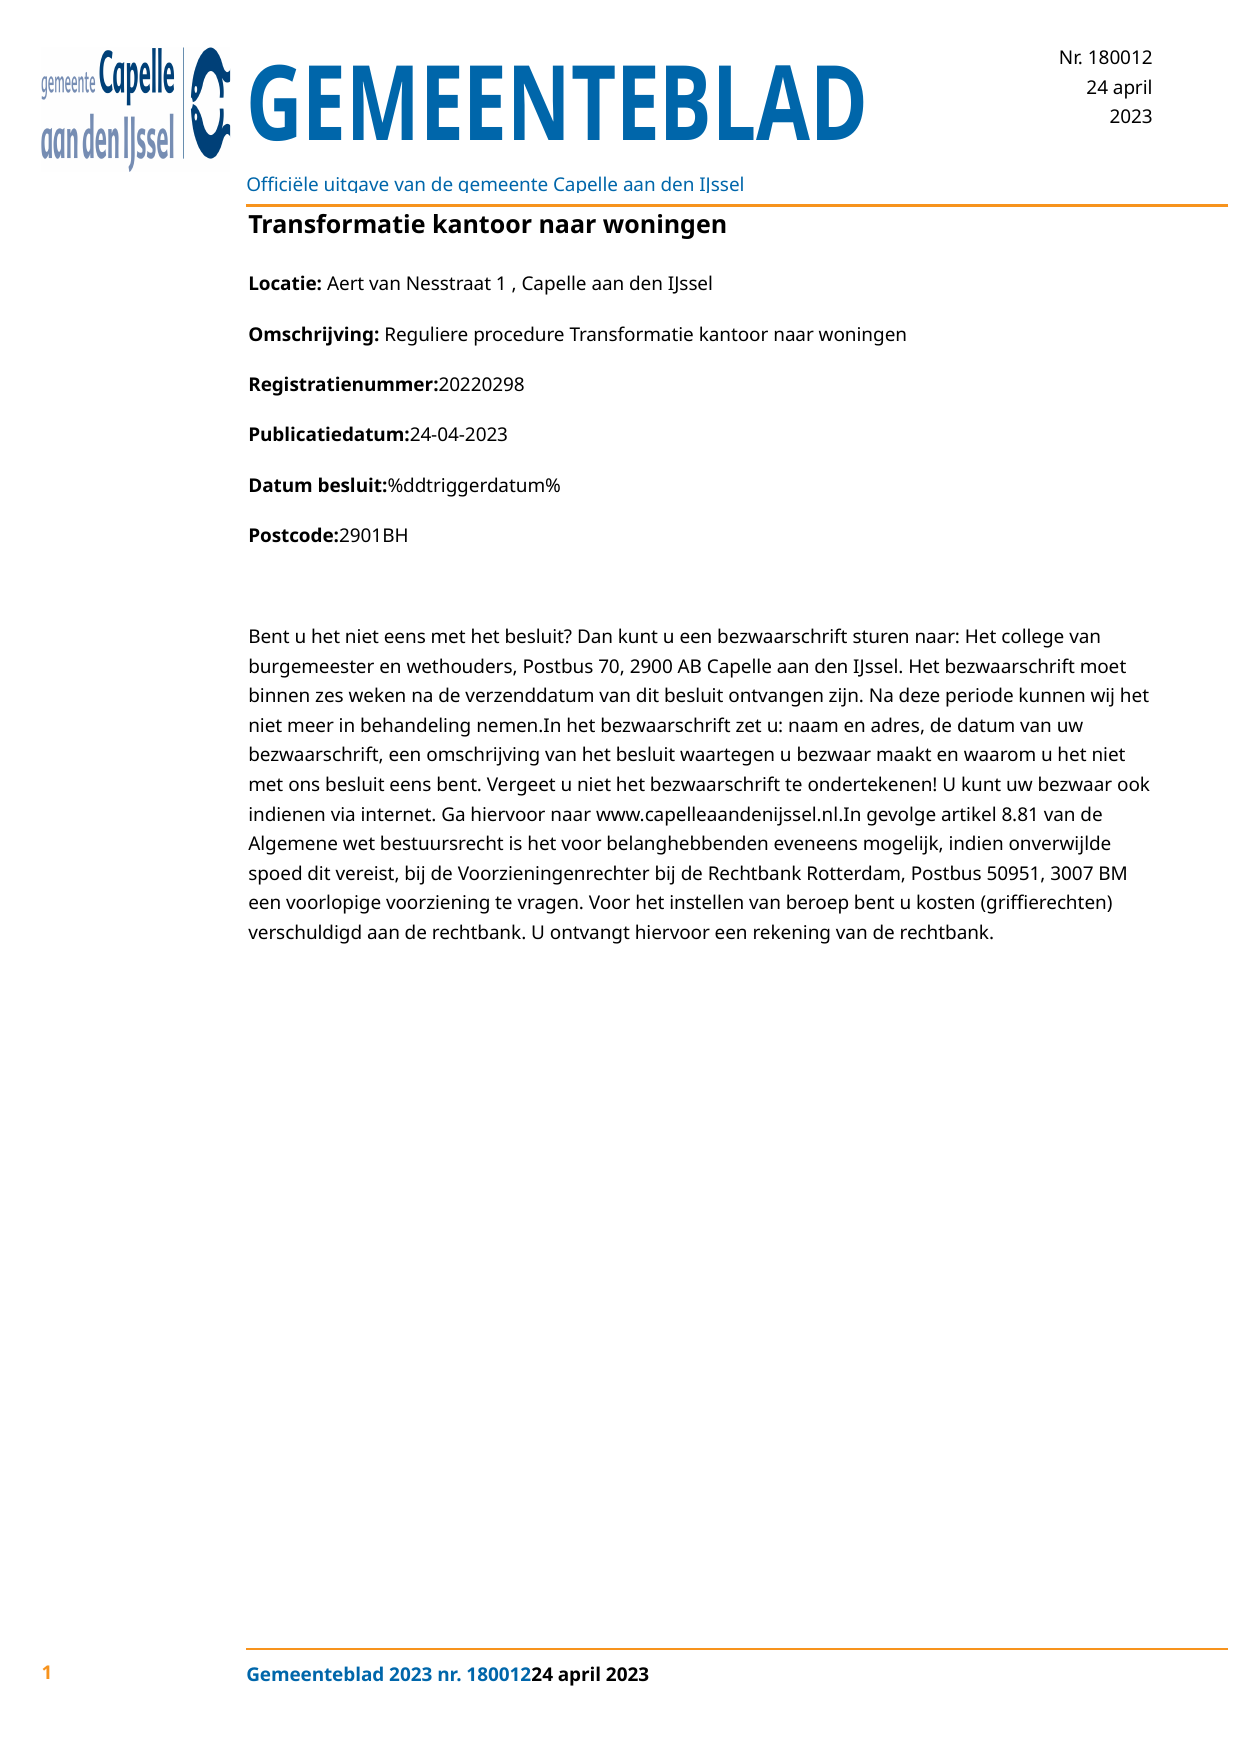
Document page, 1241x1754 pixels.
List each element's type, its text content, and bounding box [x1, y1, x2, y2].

text Datum besluit:%ddtriggerdatum% [248, 472, 1152, 498]
text Postcode:2901BH [248, 522, 1152, 548]
text Transformatie kantoor naar woningen [248, 207, 1152, 241]
text Omschrijving: Reguliere procedure Transformatie kantoor naar woningen [248, 321, 1152, 346]
picture [41, 47, 231, 172]
text Registratienummer:20220298 [248, 371, 1152, 397]
text Bent u het niet eens met het besluit? Dan kunt u een bezwaarschrift sturen naar: Het college van burgemeester en wethouders, Postbus 70, 2900 AB Capelle aan den IJssel. Het bezwaarschrift moet binnen zes weken na de verzenddatum van dit besluit ontvangen zijn. Na deze periode kunnen wij het niet meer in behandeling nemen.In het bezwaarschrift zet u: naam en adres, de datum van uw bezwaarschrift, een omschrijving van het besluit waartegen u bezwaar maakt en waarom u het niet met ons besluit eens bent. Vergeet u niet het bezwaarschrift te ondertekenen! U kunt uw bezwaar ook indienen via internet. Ga hiervoor naar www.capelleaandenijssel.nl.In gevolge artikel 8.81 van de Algemene wet bestuursrecht is het voor belanghebbenden eveneens mogelijk, indien onverwijlde spoed dit vereist, bij de Voorzieningenrechter bij de Rechtbank Rotterdam, Postbus 50951, 3007 BM een voorlopige voorziening te vragen. Voor het instellen van beroep bent u kosten (griffierechten) verschuldigd aan de rechtbank. U ontvangt hiervoor een rekening van de rechtbank. [248, 623, 1152, 945]
text Locatie: Aert van Nesstraat 1 , Capelle aan den IJssel [248, 270, 1152, 296]
text Publicatiedatum:24-04-2023 [248, 422, 1152, 447]
